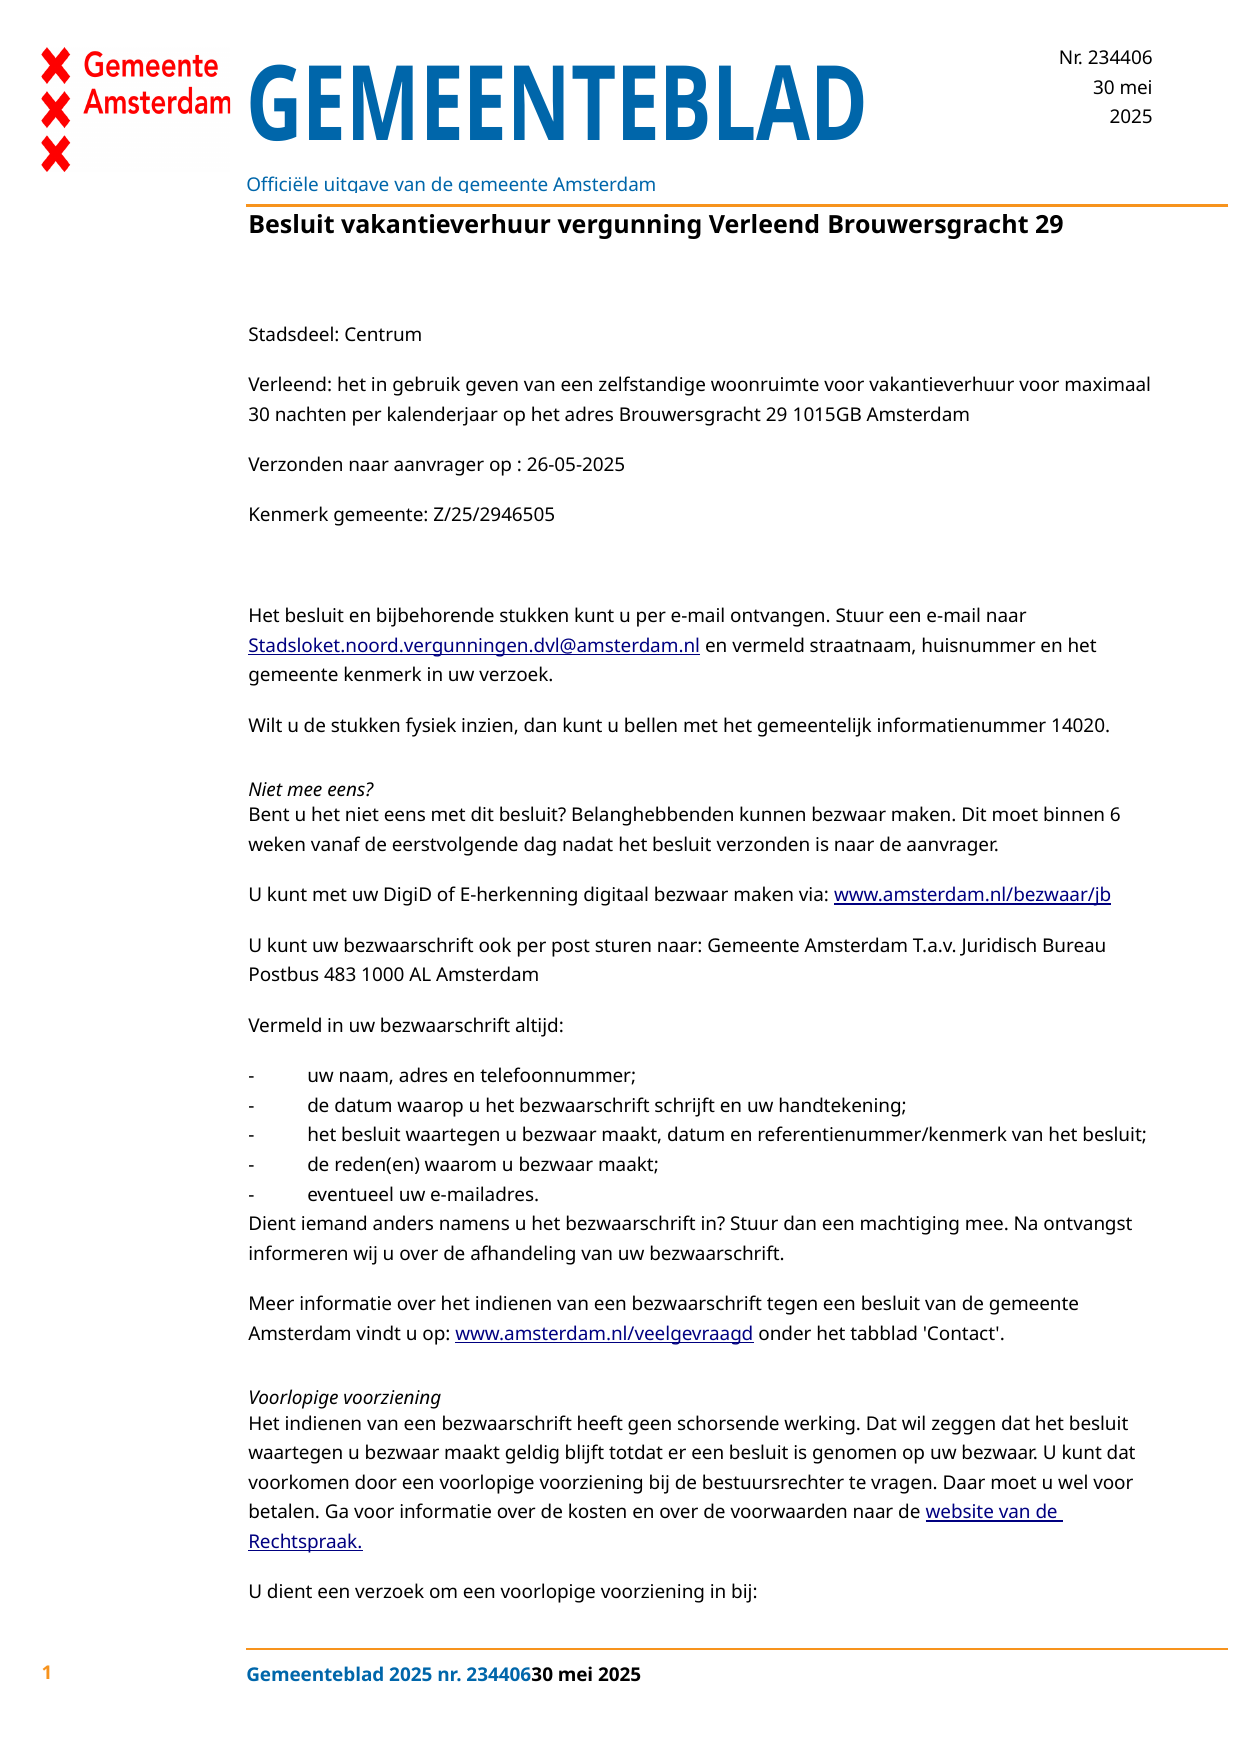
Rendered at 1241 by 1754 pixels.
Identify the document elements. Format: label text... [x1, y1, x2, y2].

text Wilt u de stukken fysiek inzien, dan kunt u bellen met het gemeentelijk informatienummer 14020. [248, 712, 1152, 738]
list eventueel uw e-mailadres. [248, 1181, 1152, 1207]
list het besluit waartegen u bezwaar maakt, datum en referentienummer/kenmerk van het besluit; [248, 1122, 1152, 1147]
text Verzonden naar aanvrager op : 26-05-2025 [248, 451, 1152, 477]
text Bent u het niet eens met dit besluit? Belanghebbenden kunnen bezwaar maken. Dit moet binnen 6 weken vanaf de eerstvolgende dag nadat het besluit verzonden is naar de aanvrager. [248, 802, 1152, 857]
text Besluit vakantieverhuur vergunning Verleend Brouwersgracht 29 [248, 207, 1152, 241]
text U kunt uw bezwaarschrift ook per post sturen naar: Gemeente Amsterdam T.a.v. Juridisch Bureau Postbus 483 1000 AL Amsterdam [248, 932, 1152, 987]
text Verleend: het in gebruik geven van een zelfstandige woonruimte voor vakantieverhuur voor maximaal 30 nachten per kalenderjaar op het adres Brouwersgracht 29 1015GB Amsterdam [248, 371, 1152, 426]
text Vermeld in uw bezwaarschrift altijd: [248, 1012, 1152, 1038]
text Meer informatie over het indienen van een bezwaarschrift tegen een besluit van de gemeente Amsterdam vindt u op: www.amsterdam.nl/veelgevraagd onder het tabblad 'Contact'. [248, 1290, 1152, 1346]
text Kenmerk gemeente: Z/25/2946505 [248, 502, 1152, 527]
picture [41, 47, 231, 172]
text U kunt met uw DigiD of E-herkenning digitaal bezwaar maken via: www.amsterdam.nl/bezwaar/jb [248, 882, 1152, 907]
text Voorlopige voorziening [248, 1384, 1152, 1410]
list de reden(en) waarom u bezwaar maakt; [248, 1151, 1152, 1177]
text U dient een verzoek om een voorlopige voorziening in bij: [248, 1578, 1152, 1604]
list de datum waarop u het bezwaarschrift schrijft en uw handtekening; [248, 1092, 1152, 1118]
text Stadsdeel: Centrum [248, 321, 1152, 346]
text Dient iemand anders namens u het bezwaarschrift in? Stuur dan een machtiging mee. Na ontvangst informeren wij u over de afhandeling van uw bezwaarschrift. [248, 1210, 1152, 1266]
text Niet mee eens? [248, 776, 1152, 802]
text Het besluit en bijbehorende stukken kunt u per e-mail ontvangen. Stuur een e-mail naar Stadsloket.noord.vergunningen.dvl@amsterdam.nl en vermeld straatnaam, huisnummer en het gemeente kenmerk in uw verzoek. [248, 602, 1152, 687]
list uw naam, adres en telefoonnummer; [248, 1062, 1152, 1088]
text Het indienen van een bezwaarschrift heeft geen schorsende werking. Dat wil zeggen dat het besluit waartegen u bezwaar maakt geldig blijft totdat er een besluit is genomen op uw bezwaar. U kunt dat voorkomen door een voorlopige voorziening bij de bestuursrechter te vragen. Daar moet u wel voor betalen. Ga voor informatie over de kosten en over de voorwaarden naar de website van de Rechtspraak. [248, 1410, 1152, 1554]
